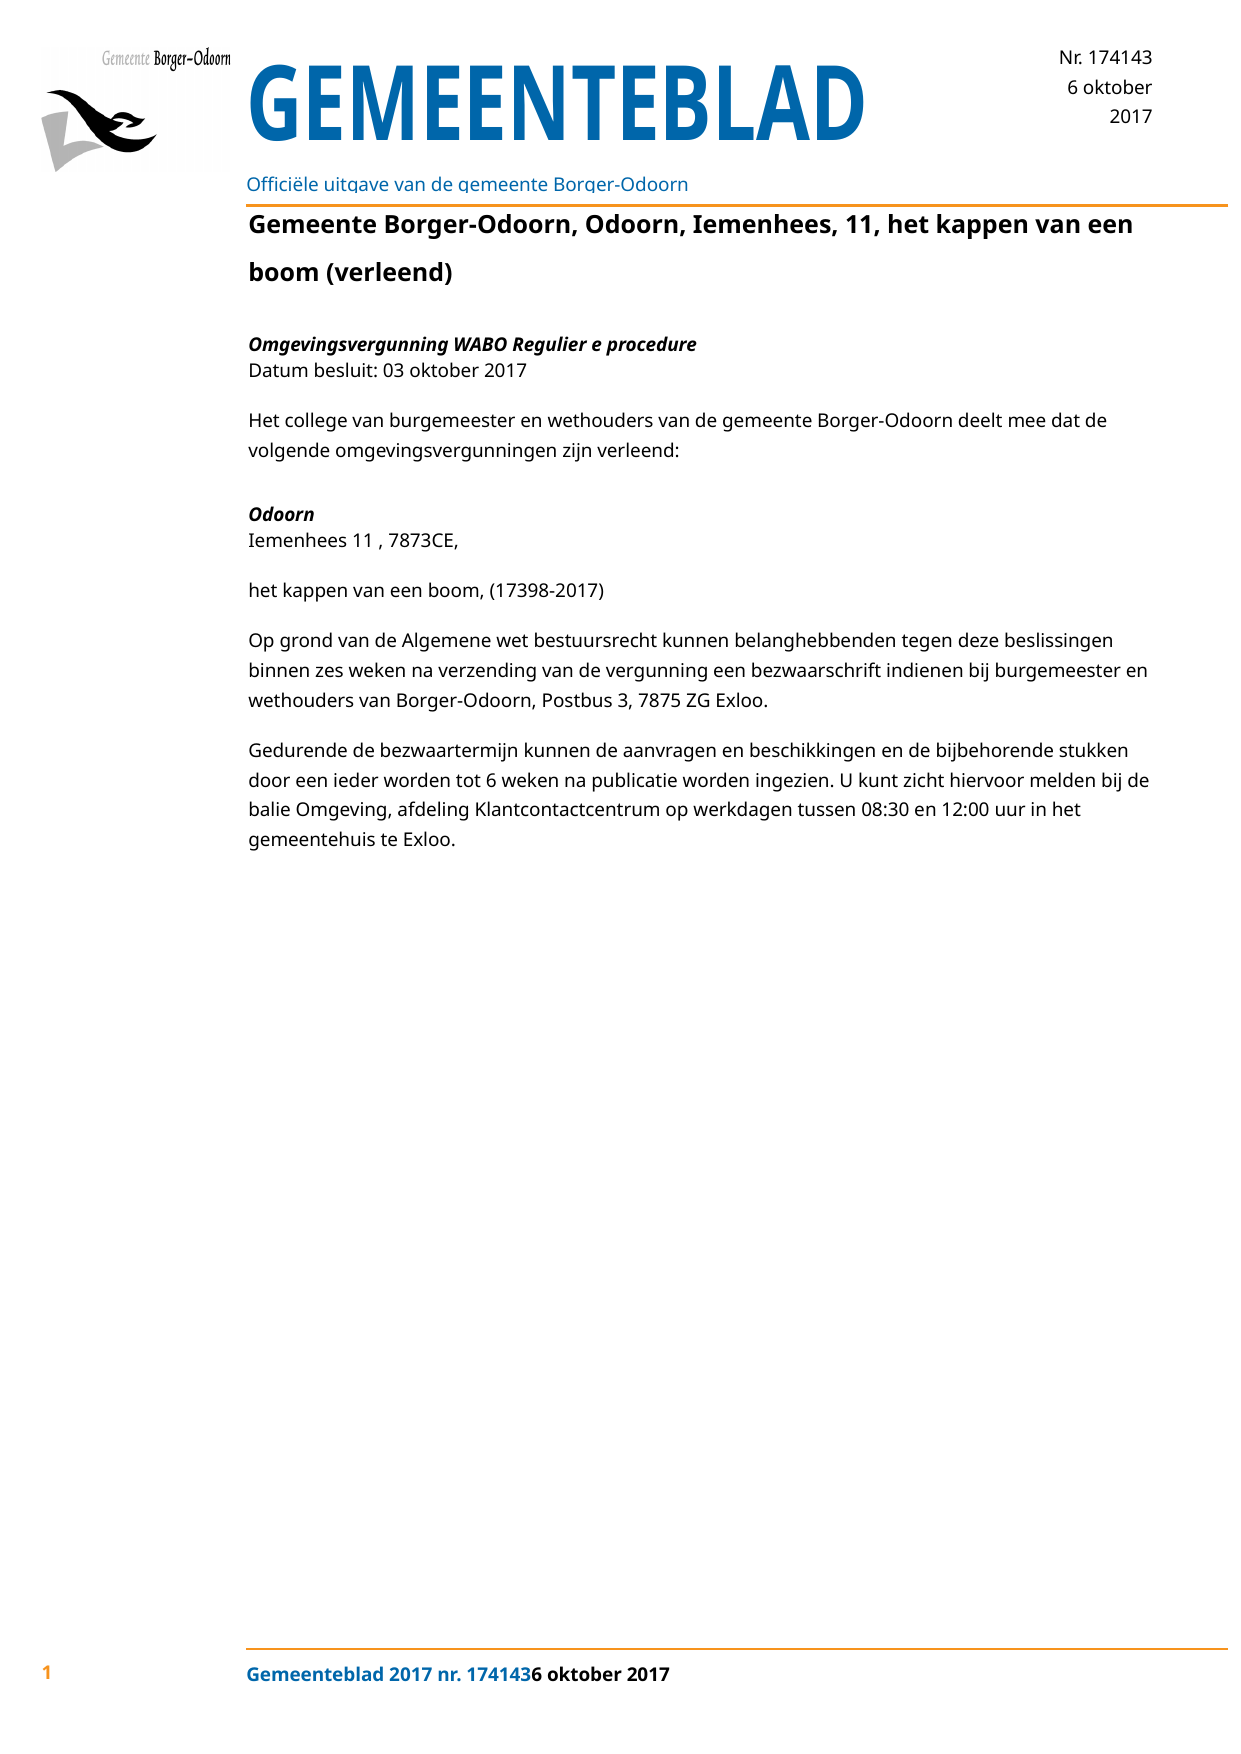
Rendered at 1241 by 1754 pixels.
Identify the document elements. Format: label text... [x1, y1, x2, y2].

text Op grond van de Algemene wet bestuursrecht kunnen belanghebbenden tegen deze beslissingen binnen zes weken na verzending van de vergunning een bezwaarschrift indienen bij burgemeester en wethouders van Borger-Odoorn, Postbus 3, 7875 ZG Exloo. [248, 628, 1152, 713]
text Odoorn [248, 501, 1152, 527]
text Het college van burgemeester en wethouders van de gemeente Borger-Odoorn deelt mee dat de volgende omgevingsvergunningen zijn verleend: [248, 408, 1152, 463]
picture [41, 47, 231, 172]
text Gedurende de bezwaartermijn kunnen de aanvragen en beschikkingen en de bijbehorende stukken door een ieder worden tot 6 weken na publicatie worden ingezien. U kunt zicht hiervoor melden bij de balie Omgeving, afdeling Klantcontactcentrum op werkdagen tussen 08:30 en 12:00 uur in het gemeentehuis te Exloo. [248, 737, 1152, 852]
text Iemenhees 11 , 7873CE, [248, 527, 1152, 553]
text het kappen van een boom, (17398-2017) [248, 577, 1152, 603]
text Gemeente Borger-Odoorn, Odoorn, Iemenhees, 11, het kappen van een boom (verleend) [248, 207, 1152, 288]
text Omgevingsvergunning WABO Regulier e procedure [248, 331, 1152, 357]
text Datum besluit: 03 oktober 2017 [248, 357, 1152, 383]
